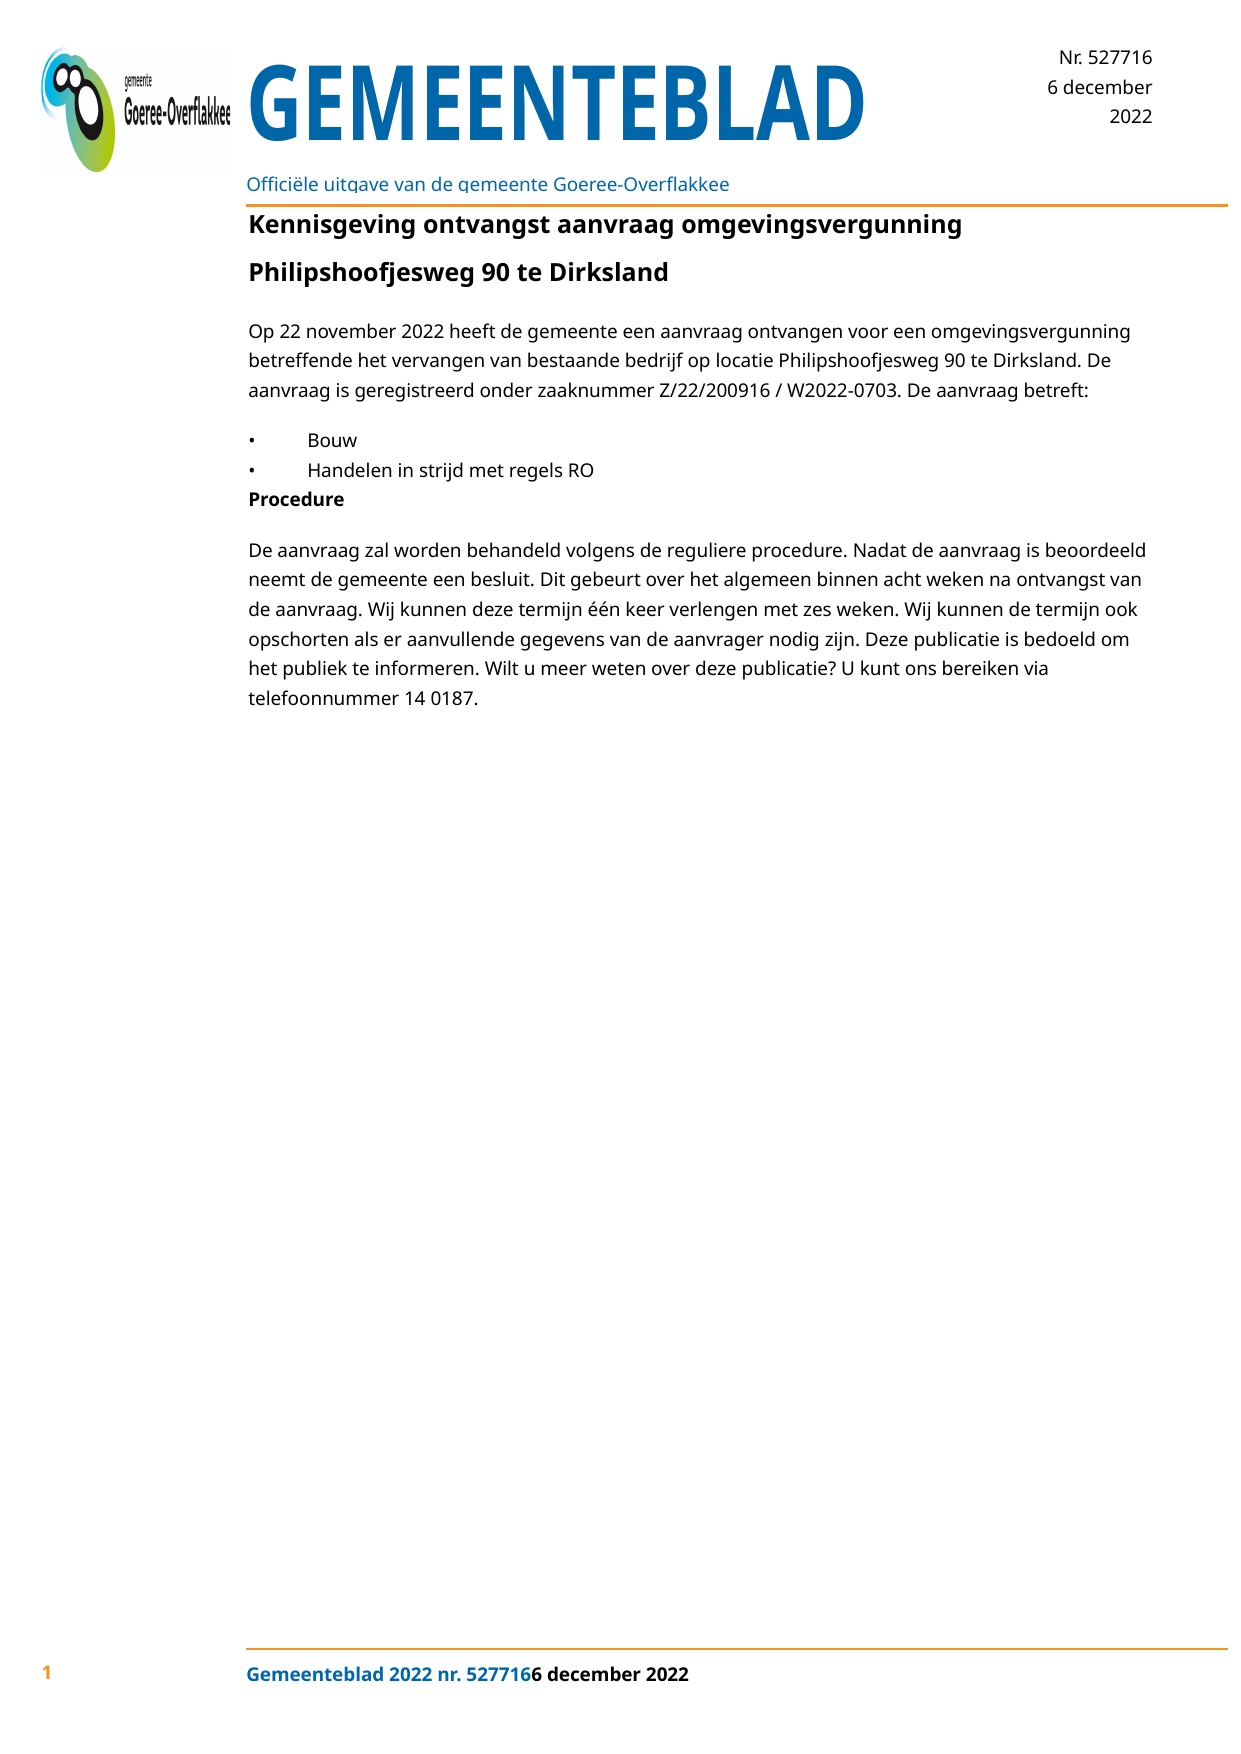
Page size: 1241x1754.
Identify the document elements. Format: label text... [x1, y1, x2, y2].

list Bouw [248, 427, 1152, 453]
text Procedure [248, 487, 1152, 512]
text De aanvraag zal worden behandeld volgens de reguliere procedure. Nadat de aanvraag is beoordeeld neemt de gemeente een besluit. Dit gebeurt over het algemeen binnen acht weken na ontvangst van de aanvraag. Wij kunnen deze termijn één keer verlengen met zes weken. Wij kunnen de termijn ook opschorten als er aanvullende gegevens van de aanvrager nodig zijn. Deze publicatie is bedoeld om het publiek te informeren. Wilt u meer weten over deze publicatie? U kunt ons bereiken via telefoonnummer 14 0187. [248, 537, 1152, 711]
picture [41, 47, 231, 172]
list Handelen in strijd met regels RO [248, 457, 1152, 483]
text Kennisgeving ontvangst aanvraag omgevingsvergunning Philipshoofjesweg 90 te Dirksland [248, 207, 1152, 288]
text Op 22 november 2022 heeft de gemeente een aanvraag ontvangen voor een omgevingsvergunning betreffende het vervangen van bestaande bedrijf op locatie Philipshoofjesweg 90 te Dirksland. De aanvraag is geregistreerd onder zaaknummer Z/22/200916 / W2022-0703. De aanvraag betreft: [248, 318, 1152, 403]
